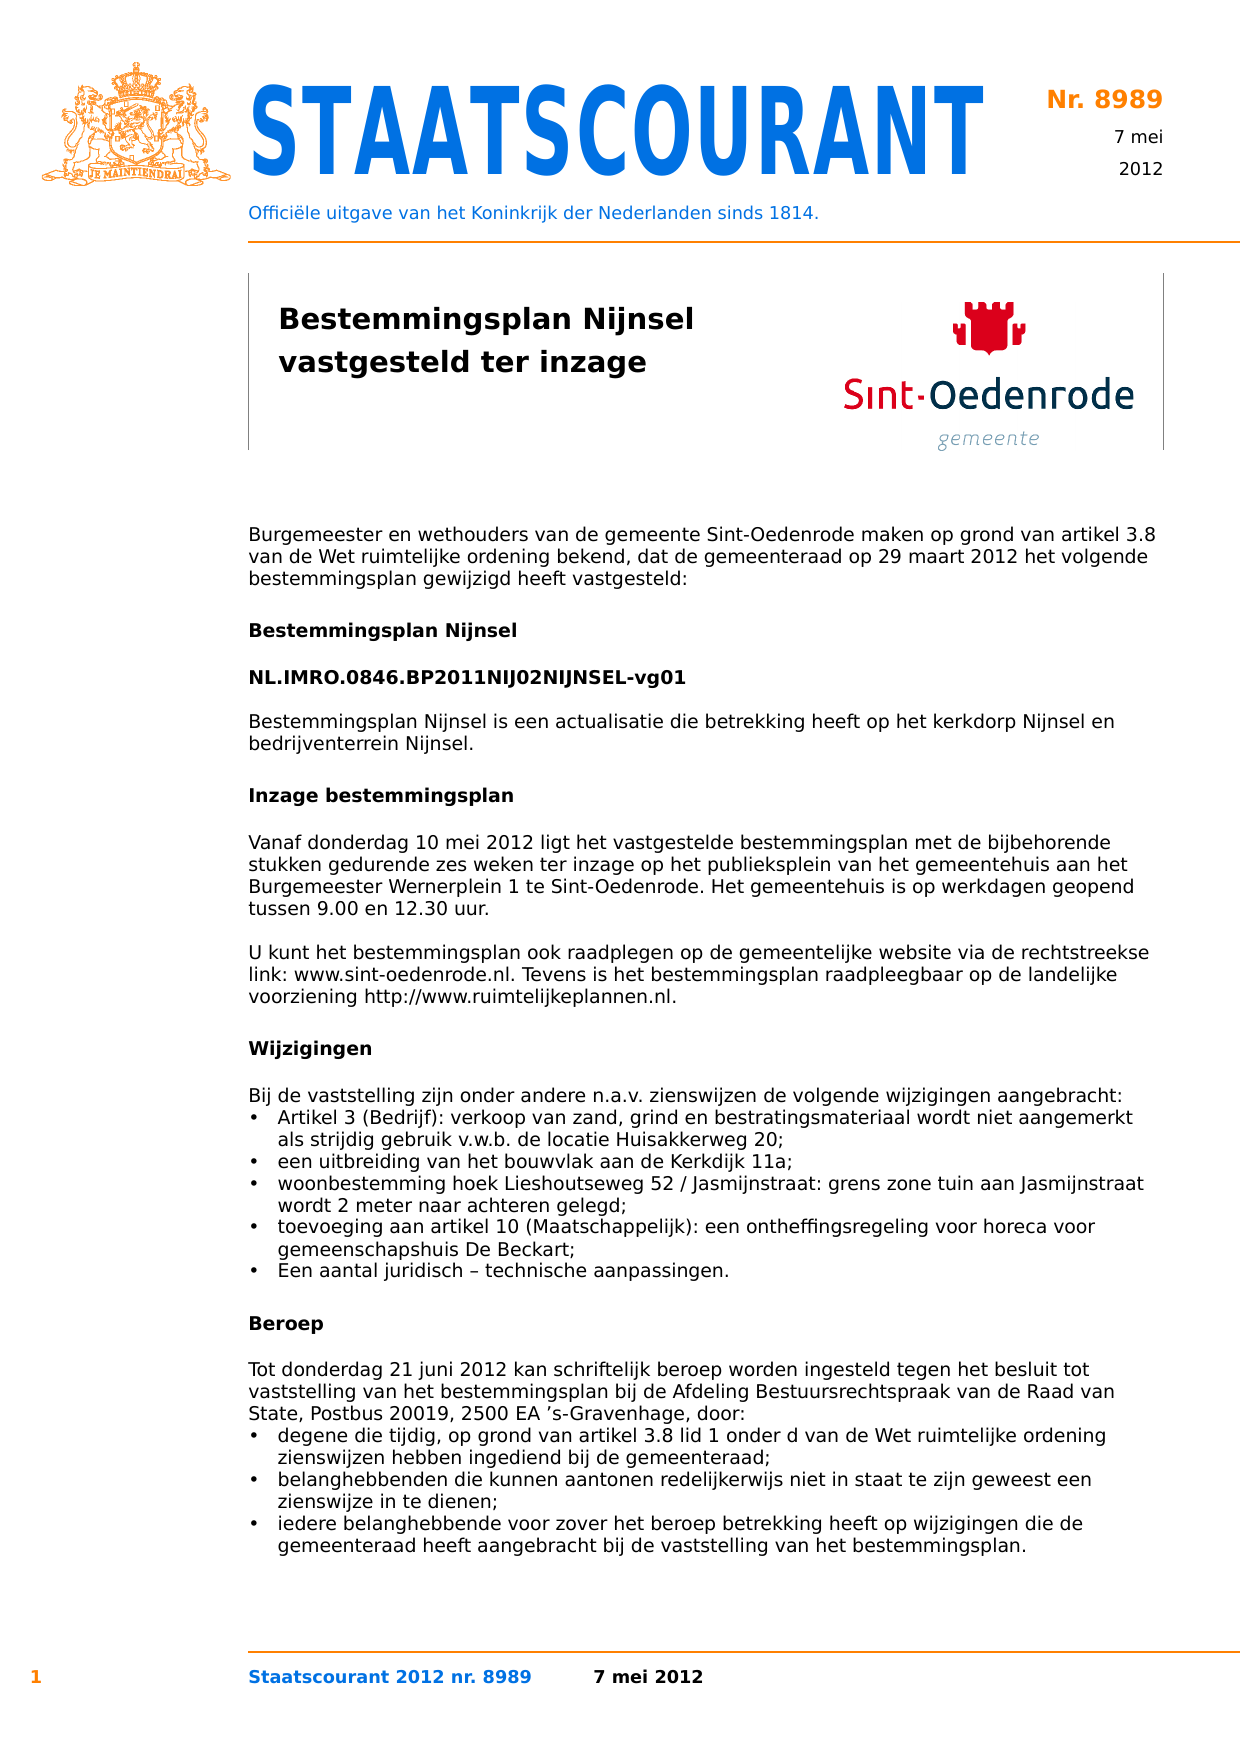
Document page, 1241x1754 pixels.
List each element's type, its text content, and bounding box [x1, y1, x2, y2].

table_header Nr. 8989 [998, 62, 1240, 121]
text • toevoeging aan artikel 10 (Maatschappelijk): een ontheffingsregeling voor horeca voor gemeenschapshuis De Beckart; [248, 1216, 1163, 1260]
table_cell Officiële uitgave van het Koninkrijk der Nederlanden sinds 1814. [248, 203, 1240, 241]
table_cell 2012 [998, 153, 1240, 203]
picture [41, 62, 231, 186]
text • een uitbreiding van het bouwvlak aan de Kerkdijk 11a; [248, 1151, 1163, 1172]
picture [844, 302, 1134, 451]
subtitle Wijzigingen [248, 1038, 1163, 1059]
text Bij de vaststelling zijn onder andere n.a.v. zienswijzen de volgende wijzigingen aangebracht: [248, 1084, 1163, 1107]
subtitle Bestemmingsplan Nijnsel [248, 620, 1163, 642]
table_header [25, 62, 248, 241]
table_header STAATSCOURANT [248, 62, 998, 203]
text Burgemeester en wethouders van de gemeente Sint-Oedenrode maken op grond van artikel 3.8 van de Wet ruimtelijke ordening bekend, dat de gemeenteraad op 29 maart 2012 het volgende bestemmingsplan gewijzigd heeft vastgesteld: [248, 524, 1163, 590]
text Vanaf donderdag 10 mei 2012 ligt het vastgestelde bestemmingsplan met de bijbehorende stukken gedurende zes weken ter inzage op het publieksplein van het gemeentehuis aan het Burgemeester Wernerplein 1 te Sint-Oedenrode. Het gemeentehuis is op werkdagen geopend tussen 9.00 en 12.30 uur. [248, 832, 1163, 920]
text • woonbestemming hoek Lieshoutseweg 52 / Jasmijnstraat: grens zone tuin aan Jasmijnstraat wordt 2 meter naar achteren gelegd; [248, 1172, 1163, 1216]
text Bestemmingsplan Nijnsel is een actualisatie die betrekking heeft op het kerkdorp Nijnsel en bedrijventerrein Nijnsel. [248, 711, 1163, 755]
subtitle Inzage bestemmingsplan [248, 785, 1163, 807]
text • belanghebbenden die kunnen aantonen redelijkerwijs niet in staat te zijn geweest een zienswijze in te dienen; [248, 1469, 1163, 1513]
subtitle Beroep [248, 1312, 1163, 1334]
text Tot donderdag 21 juni 2012 kan schriftelijk beroep worden ingesteld tegen het besluit tot vaststelling van het bestemmingsplan bij de Afdeling Bestuursrechtspraak van de Raad van State, Postbus 20019, 2500 EA ’s-Gravenhage, door: [248, 1359, 1163, 1425]
text • iedere belanghebbende voor zover het beroep betrekking heeft op wijzigingen die de gemeenteraad heeft aangebracht bij de vaststelling van het bestemmingsplan. [248, 1513, 1163, 1557]
text U kunt het bestemmingsplan ook raadplegen op de gemeentelijke website via de rechtstreekse link: www.sint-oedenrode.nl. Tevens is het bestemmingsplan raadpleegbaar op de landelijke voorziening http://www.ruimtelijkeplannen.nl. [248, 942, 1163, 1008]
text • Een aantal juridisch – technische aanpassingen. [248, 1260, 1163, 1282]
text • degene die tijdig, op grond van artikel 3.8 lid 1 onder d van de Wet ruimtelijke ordening zienswijzen hebben ingediend bij de gemeenteraad; [248, 1425, 1163, 1469]
subtitle Bestemmingsplan Nijnsel vastgesteld ter inzage [249, 273, 1163, 450]
text • Artikel 3 (Bedrijf): verkoop van zand, grind en bestratingsmateriaal wordt niet aangemerkt als strijdig gebruik v.w.b. de locatie Huisakkerweg 20; [248, 1107, 1163, 1151]
table_cell 7 mei [998, 121, 1240, 153]
text NL.IMRO.0846.BP2011NIJ02NIJNSEL-vg01 [248, 667, 1163, 689]
